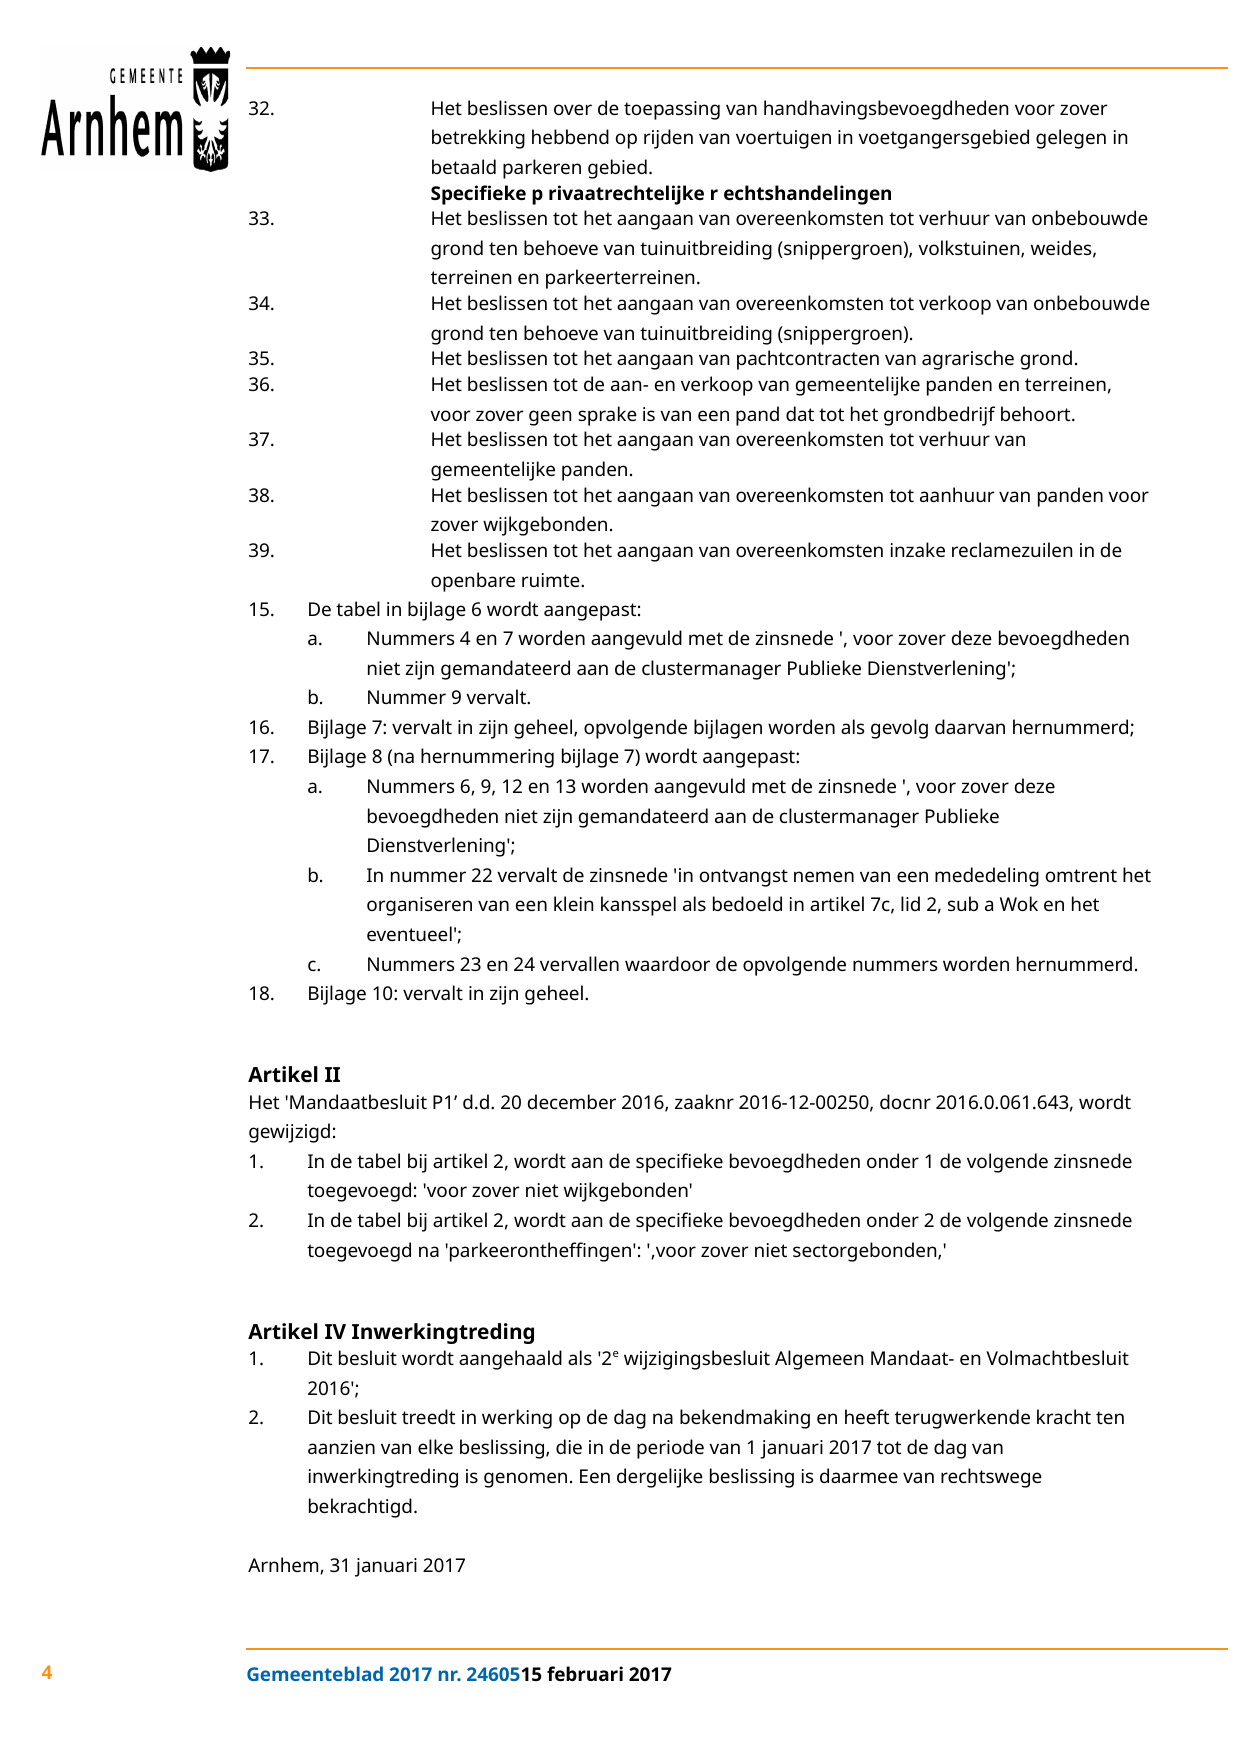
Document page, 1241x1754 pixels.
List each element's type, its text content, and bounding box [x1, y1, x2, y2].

table_cell Het beslissen tot het aangaan van overeenkomsten tot aanhuur van panden voor zover wijkgebonden. [430, 482, 1152, 537]
table_cell 36. [248, 371, 430, 427]
table_cell Het beslissen tot het aangaan van overeenkomsten tot verhuur van gemeentelijke panden. [430, 427, 1152, 482]
list Bijlage 10: vervalt in zijn geheel. [248, 980, 1152, 1006]
table_cell 32. [248, 95, 430, 180]
table_cell 39. [248, 537, 430, 593]
table_cell 38. [248, 482, 430, 537]
list In de tabel bij artikel 2, wordt aan de specifieke bevoegdheden onder 2 de volgende zinsnede toegevoegd na 'parkeerontheffingen': ',voor zover niet sectorgebonden,' [248, 1207, 1152, 1262]
table_cell Het beslissen tot het aangaan van overeenkomsten tot verkoop van onbebouwde grond ten behoeve van tuinuitbreiding (snippergroen). [430, 290, 1152, 346]
list Nummer 9 vervalt. [307, 684, 1152, 710]
table_cell Het beslissen over de toepassing van handhavingsbevoegdheden voor zover betrekking hebbend op rijden van voertuigen in voetgangersgebied gelegen in betaald parkeren gebied. [430, 95, 1152, 180]
list De tabel in bijlage 6 wordt aangepast: [248, 596, 1152, 622]
table_cell 33. [248, 205, 430, 290]
list In nummer 22 vervalt de zinsnede 'in ontvangst nemen van een mededeling omtrent het organiseren van een klein kansspel als bedoeld in artikel 7c, lid 2, sub a Wok en het eventueel'; [307, 862, 1152, 947]
list Bijlage 8 (na hernummering bijlage 7) wordt aangepast: [248, 744, 1152, 769]
table_cell Het beslissen tot het aangaan van pachtcontracten van agrarische grond. [430, 346, 1152, 371]
table_cell 37. [248, 427, 430, 482]
list In de tabel bij artikel 2, wordt aan de specifieke bevoegdheden onder 1 de volgende zinsnede toegevoegd: 'voor zover niet wijkgebonden' [248, 1148, 1152, 1203]
picture [41, 47, 231, 172]
list Nummers 23 en 24 vervallen waardoor de opvolgende nummers worden hernummerd. [307, 951, 1152, 977]
list Nummers 4 en 7 worden aangevuld met de zinsnede ', voor zover deze bevoegdheden niet zijn gemandateerd aan de clustermanager Publieke Dienstverlening'; [307, 625, 1152, 681]
text Arnhem, 31 januari 2017 [248, 1552, 1152, 1578]
table_cell 35. [248, 346, 430, 371]
table_cell Het beslissen tot het aangaan van overeenkomsten inzake reclamezuilen in de openbare ruimte. [430, 537, 1152, 593]
list Dit besluit wordt aangehaald als '2e wijzigingsbesluit Algemeen Mandaat- en Volmachtbesluit 2016'; [248, 1345, 1152, 1401]
text Artikel IV Inwerkingtreding [248, 1317, 1152, 1345]
table_cell Het beslissen tot de aan- en verkoop van gemeentelijke panden en terreinen, voor zover geen sprake is van een pand dat tot het grondbedrijf behoort. [430, 371, 1152, 427]
table_cell 34. [248, 290, 430, 346]
text Artikel II [248, 1060, 1152, 1089]
table_cell Specifieke p rivaatrechtelijke r echtshandelingen [430, 180, 1152, 205]
list Dit besluit treedt in werking op de dag na bekendmaking en heeft terugwerkende kracht ten aanzien van elke beslissing, die in de periode van 1 januari 2017 tot de dag van inwerkingtreding is genomen. Een dergelijke beslissing is daarmee van rechtswege bekrachtigd. [248, 1404, 1152, 1519]
table_cell Het beslissen tot het aangaan van overeenkomsten tot verhuur van onbebouwde grond ten behoeve van tuinuitbreiding (snippergroen), volkstuinen, weides, terreinen en parkeerterreinen. [430, 205, 1152, 290]
list Nummers 6, 9, 12 en 13 worden aangevuld met de zinsnede ', voor zover deze bevoegdheden niet zijn gemandateerd aan de clustermanager Publieke Dienstverlening'; [307, 773, 1152, 858]
list Bijlage 7: vervalt in zijn geheel, opvolgende bijlagen worden als gevolg daarvan hernummerd; [248, 714, 1152, 740]
text Het 'Mandaatbesluit P1’ d.d. 20 december 2016, zaaknr 2016-12-00250, docnr 2016.0.061.643, wordt gewijzigd: [248, 1089, 1152, 1144]
table_cell [248, 180, 430, 205]
